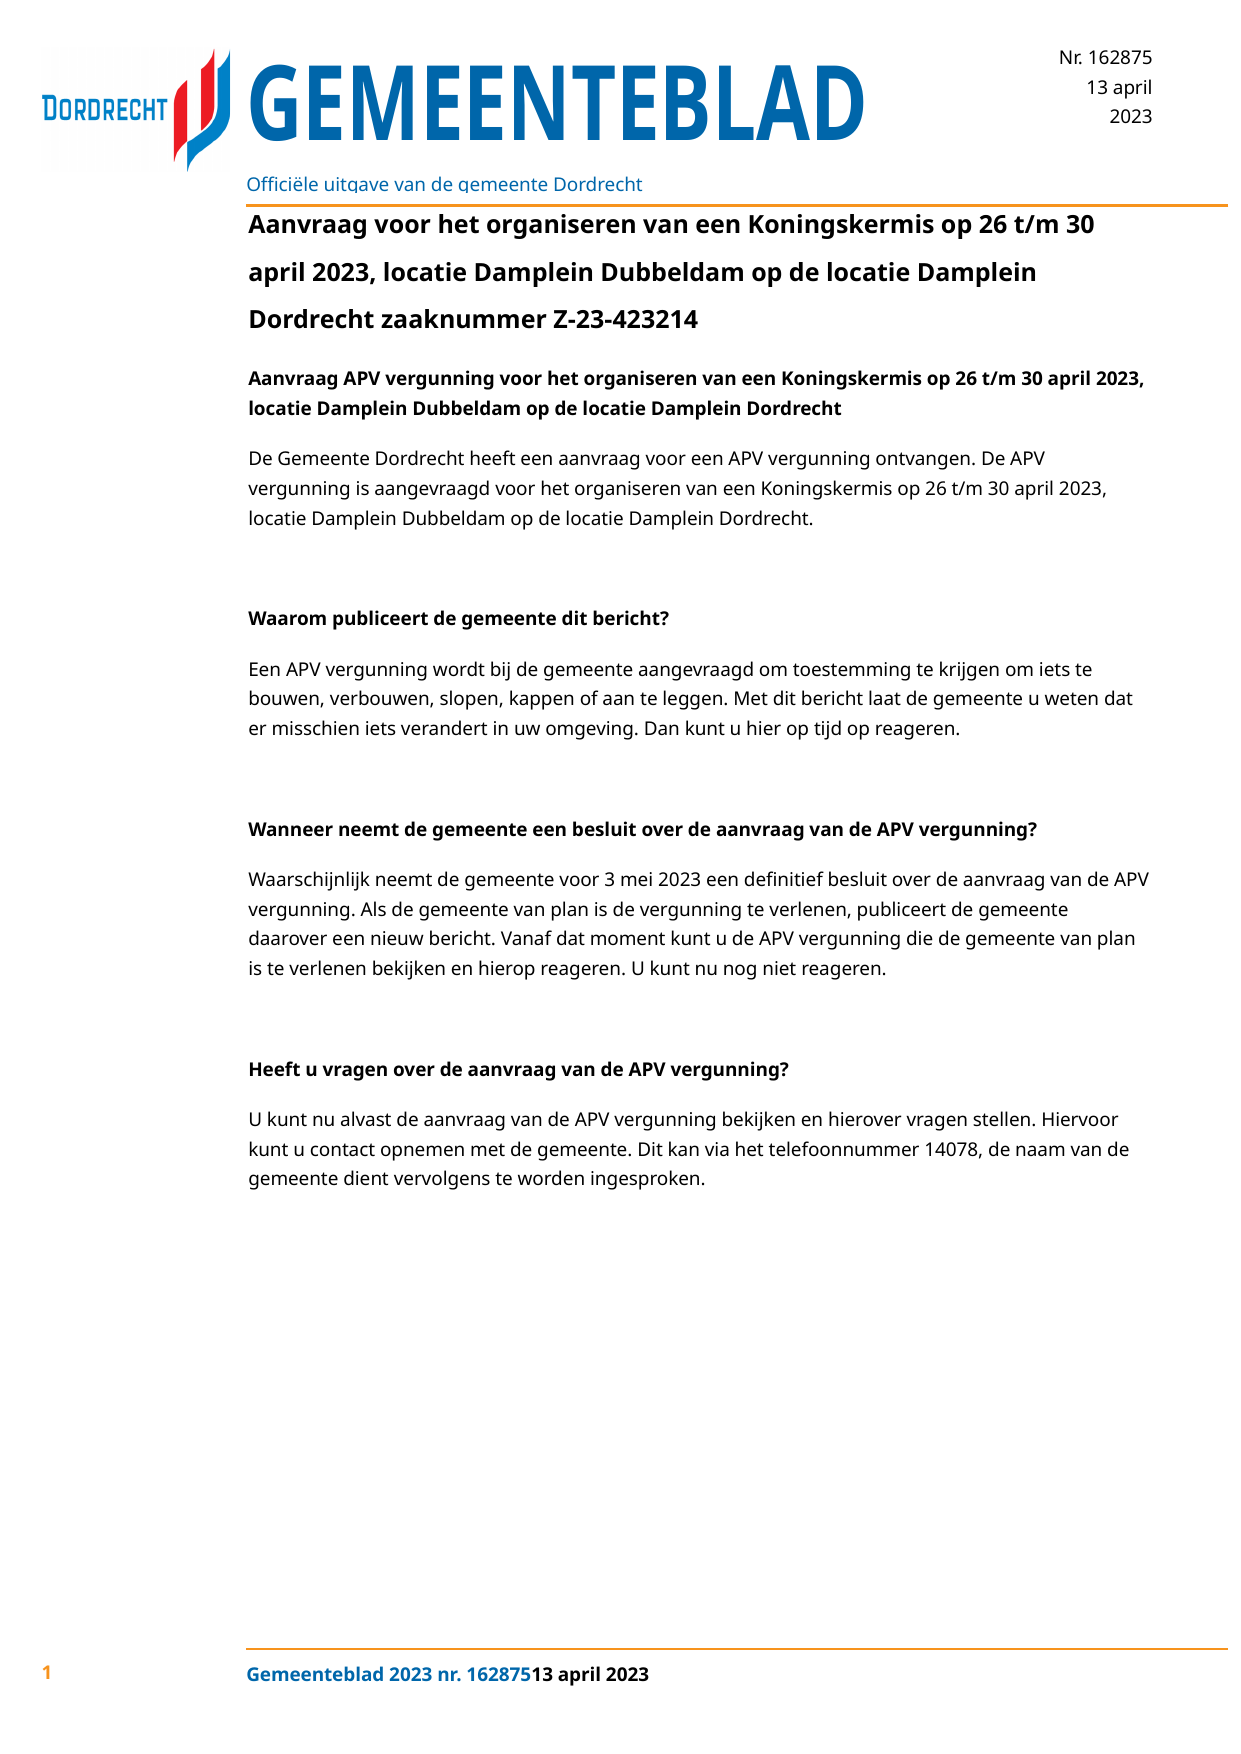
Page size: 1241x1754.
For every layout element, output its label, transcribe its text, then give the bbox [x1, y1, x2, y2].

text Waarom publiceert de gemeente dit bericht? [248, 606, 1152, 631]
text Aanvraag APV vergunning voor het organiseren van een Koningskermis op 26 t/m 30 april 2023, locatie Damplein Dubbeldam op de locatie Damplein Dordrecht [248, 366, 1152, 421]
text De Gemeente Dordrecht heeft een aanvraag voor een APV vergunning ontvangen. De APV vergunning is aangevraagd voor het organiseren van een Koningskermis op 26 t/m 30 april 2023, locatie Damplein Dubbeldam op de locatie Damplein Dordrecht. [248, 446, 1152, 530]
text U kunt nu alvast de aanvraag van de APV vergunning bekijken en hierover vragen stellen. Hiervoor kunt u contact opnemen met de gemeente. Dit kan via het telefoonnummer 14078, de naam van de gemeente dient vervolgens te worden ingesproken. [248, 1106, 1152, 1191]
text Een APV vergunning wordt bij de gemeente aangevraagd om toestemming te krijgen om iets te bouwen, verbouwen, slopen, kappen of aan te leggen. Met dit bericht laat de gemeente u weten dat er misschien iets verandert in uw omgeving. Dan kunt u hier op tijd op reageren. [248, 656, 1152, 741]
text Waarschijnlijk neemt de gemeente voor 3 mei 2023 een definitief besluit over de aanvraag van de APV vergunning. Als de gemeente van plan is de vergunning te verlenen, publiceert de gemeente daarover een nieuw bericht. Vanaf dat moment kunt u de APV vergunning die de gemeente van plan is te verlenen bekijken en hierop reageren. U kunt nu nog niet reageren. [248, 866, 1152, 981]
text Wanneer neemt de gemeente een besluit over de aanvraag van de APV vergunning? [248, 816, 1152, 842]
text Aanvraag voor het organiseren van een Koningskermis op 26 t/m 30 april 2023, locatie Damplein Dubbeldam op de locatie Damplein Dordrecht zaaknummer Z-23-423214 [248, 207, 1152, 336]
picture [41, 47, 231, 172]
text Heeft u vragen over de aanvraag van de APV vergunning? [248, 1056, 1152, 1082]
